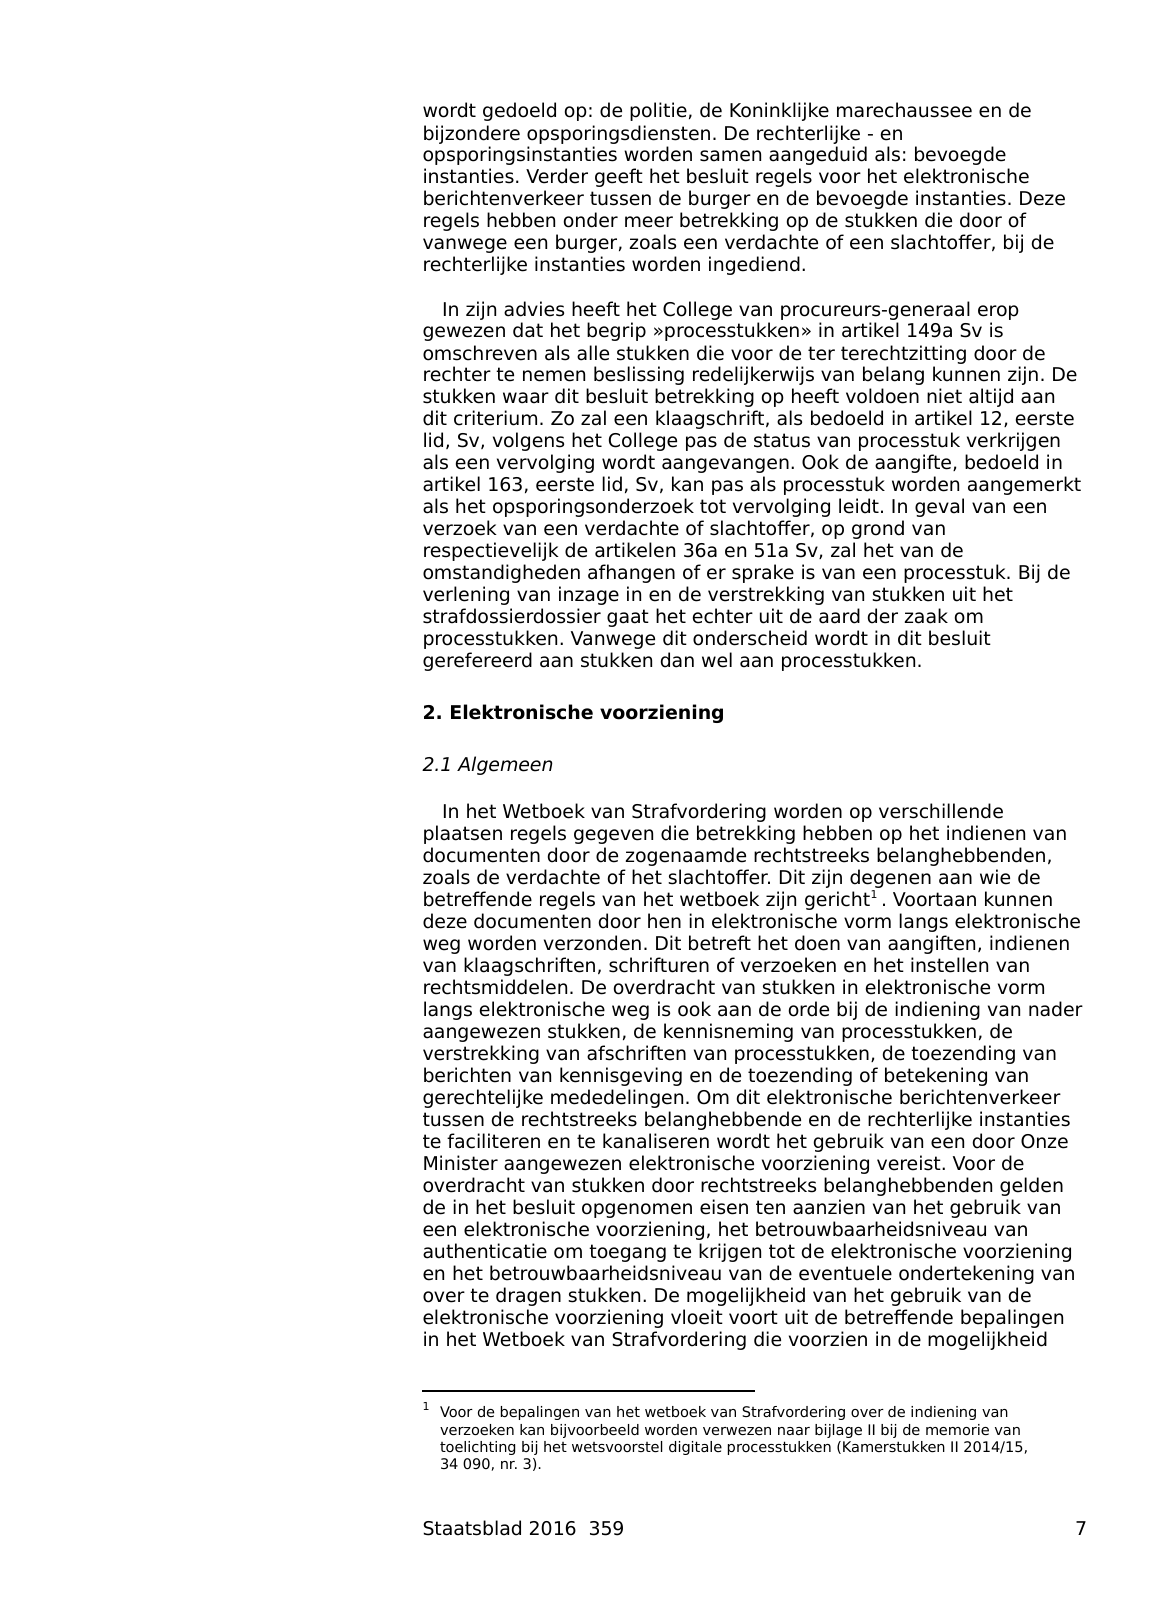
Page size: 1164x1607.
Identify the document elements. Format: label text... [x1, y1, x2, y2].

text Voor de bepalingen van het wetboek van Strafvordering over de indiening van verzoeken kan bijvoorbeeld worden verwezen naar bijlage II bij de memorie van toelichting bij het wetsvoorstel digitale processtukken (Kamerstukken II 2014/15, 34 090, nr. 3). [422, 1400, 1087, 1473]
text In zijn advies heeft het College van procureurs-generaal erop gewezen dat het begrip »processtukken» in artikel 149a Sv is omschreven als alle stukken die voor de ter terechtzitting door de rechter te nemen beslissing redelijkerwijs van belang kunnen zijn. De stukken waar dit besluit betrekking op heeft voldoen niet altijd aan dit criterium. Zo zal een klaagschrift, als bedoeld in artikel 12, eerste lid, Sv, volgens het College pas de status van processtuk verkrijgen als een vervolging wordt aangevangen. Ook de aangifte, bedoeld in artikel 163, eerste lid, Sv, kan pas als processtuk worden aangemerkt als het opsporingsonderzoek tot vervolging leidt. In geval van een verzoek van een verdachte of slachtoffer, op grond van respectievelijk de artikelen 36a en 51a Sv, zal het van de omstandigheden afhangen of er sprake is van een processtuk. Bij de verlening van inzage in en de verstrekking van stukken uit het strafdossierdossier gaat het echter uit de aard der zaak om processtukken. Vanwege dit onderscheid wordt in dit besluit gerefereerd aan stukken dan wel aan processtukken. [422, 298, 1087, 672]
subtitle 2. Elektronische voorziening [422, 702, 1087, 724]
text In het Wetboek van Strafvordering worden op verschillende plaatsen regels gegeven die betrekking hebben op het indienen van documenten door de zogenaamde rechtstreeks belanghebbenden, zoals de verdachte of het slachtoffer. Dit zijn degenen aan wie de betreffende regels van het wetboek zijn gericht. Voortaan kunnen deze documenten door hen in elektronische vorm langs elektronische weg worden verzonden. Dit betreft het doen van aangiften, indienen van klaagschriften, schrifturen of verzoeken en het instellen van rechtsmiddelen. De overdracht van stukken in elektronische vorm langs elektronische weg is ook aan de orde bij de indiening van nader aangewezen stukken, de kennisneming van processtukken, de verstrekking van afschriften van processtukken, de toezending van berichten van kennisgeving en de toezending of betekening van gerechtelijke mededelingen. Om dit elektronische berichtenverkeer tussen de rechtstreeks belanghebbende en de rechterlijke instanties te faciliteren en te kanaliseren wordt het gebruik van een door Onze Minister aangewezen elektronische voorziening vereist. Voor de overdracht van stukken door rechtstreeks belanghebbenden gelden de in het besluit opgenomen eisen ten aanzien van het gebruik van een elektronische voorziening, het betrouwbaarheidsniveau van authenticatie om toegang te krijgen tot de elektronische voorziening en het betrouwbaarheidsniveau van de eventuele ondertekening van over te dragen stukken. De mogelijkheid van het gebruik van de elektronische voorziening vloeit voort uit de betreffende bepalingen in het Wetboek van Strafvordering die voorzien in de mogelijkheid [422, 801, 1087, 1351]
text wordt gedoeld op: de politie, de Koninklijke marechaussee en de bijzondere opsporingsdiensten. De rechterlijke - en opsporingsinstanties worden samen aangeduid als: bevoegde instanties. Verder geeft het besluit regels voor het elektronische berichtenverkeer tussen de burger en de bevoegde instanties. Deze regels hebben onder meer betrekking op de stukken die door of vanwege een burger, zoals een verdachte of een slachtoffer, bij de rechterlijke instanties worden ingediend. [422, 100, 1087, 276]
subtitle 2.1 Algemeen [422, 754, 1087, 776]
